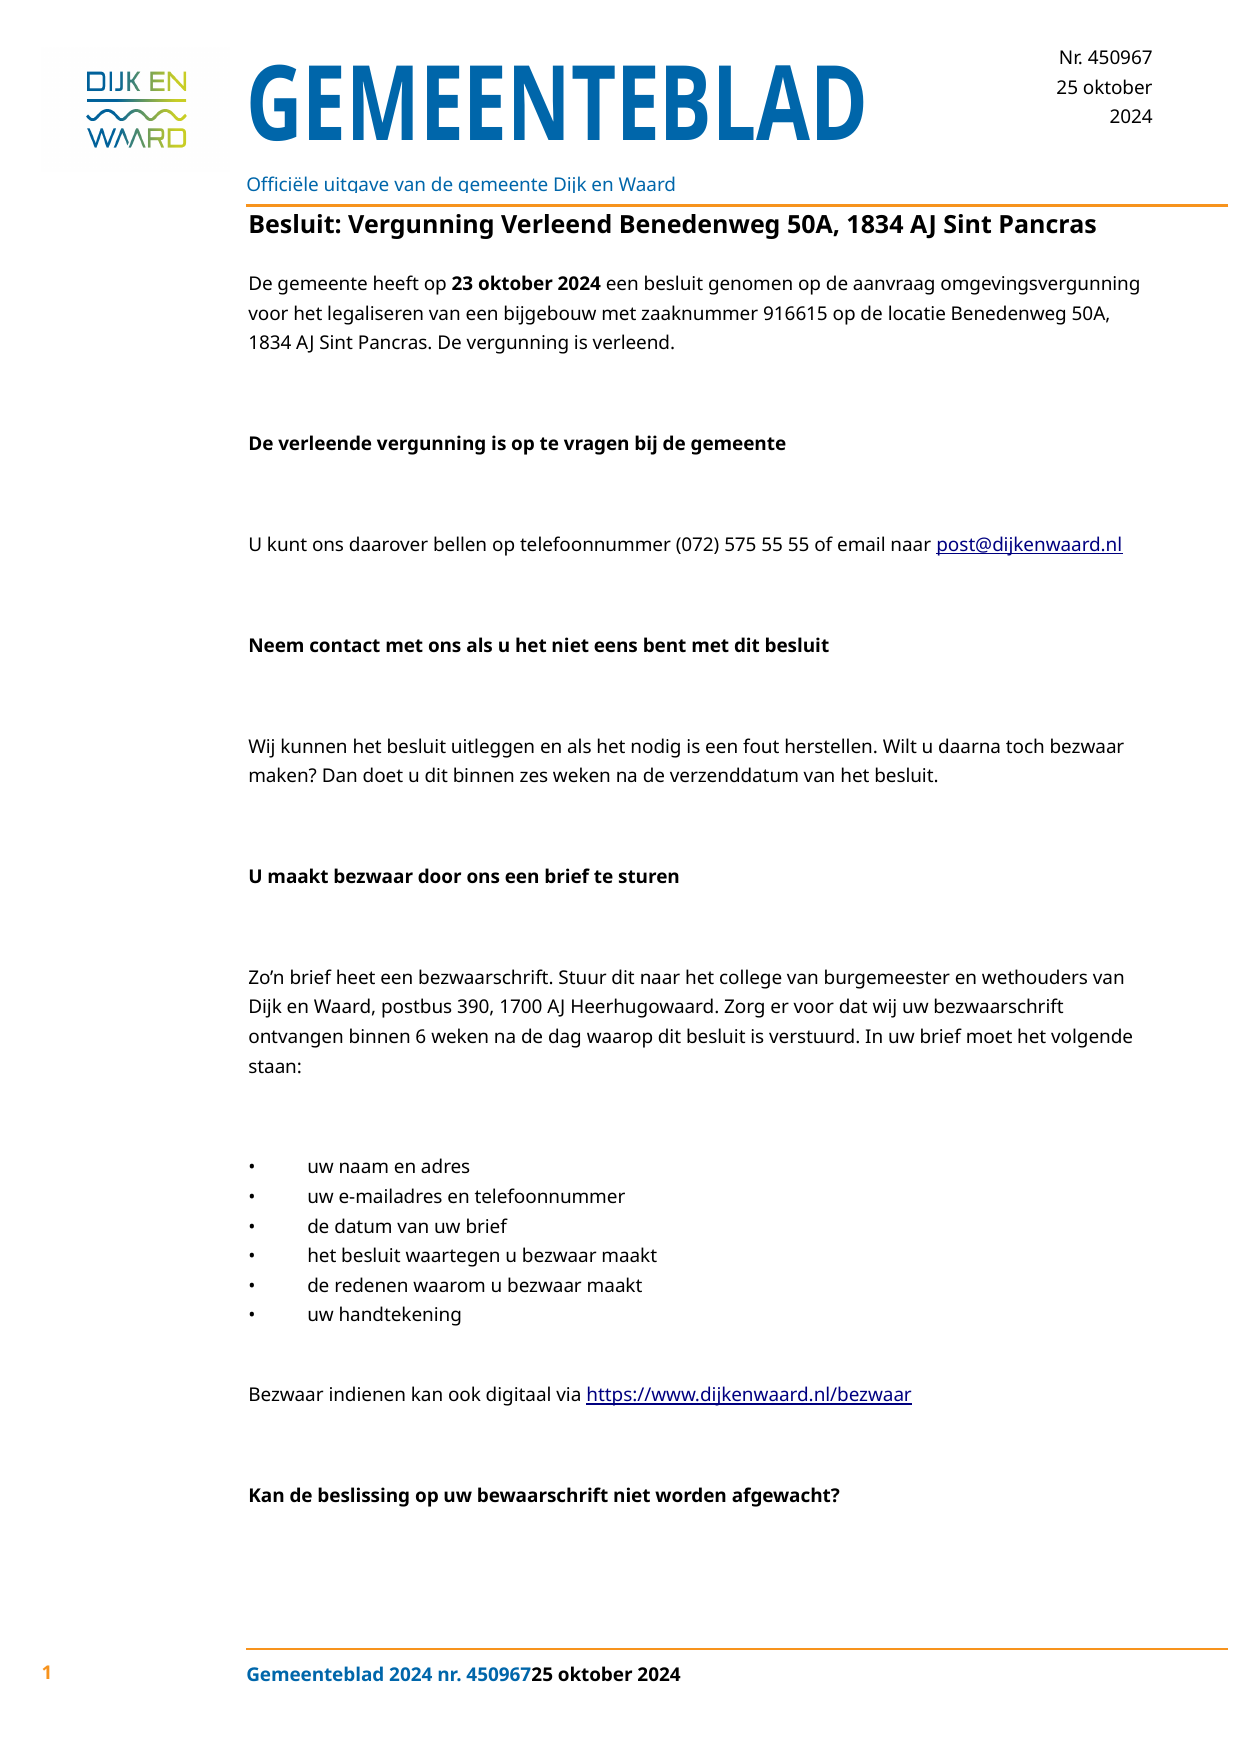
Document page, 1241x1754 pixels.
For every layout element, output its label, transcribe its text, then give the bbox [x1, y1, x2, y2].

text Kan de beslissing op uw bewaarschrift niet worden afgewacht? [248, 1482, 1152, 1508]
text Wij kunnen het besluit uitleggen en als het nodig is een fout herstellen. Wilt u daarna toch bezwaar maken? Dan doet u dit binnen zes weken na de verzenddatum van het besluit. [248, 733, 1152, 788]
text De verleende vergunning is op te vragen bij de gemeente [248, 430, 1152, 456]
text Besluit: Vergunning Verleend Benedenweg 50A, 1834 AJ Sint Pancras [248, 207, 1152, 241]
text De gemeente heeft op 23 oktober 2024 een besluit genomen op de aanvraag omgevingsvergunning voor het legaliseren van een bijgebouw met zaaknummer 916615 op de locatie Benedenweg 50A, 1834 AJ Sint Pancras. De vergunning is verleend. [248, 270, 1152, 355]
list uw e-mailadres en telefoonnummer [248, 1183, 1152, 1209]
list het besluit waartegen u bezwaar maakt [248, 1242, 1152, 1268]
text U kunt ons daarover bellen op telefoonnummer (072) 575 55 55 of email naar post@dijkenwaard.nl [248, 531, 1152, 557]
list de datum van uw brief [248, 1213, 1152, 1238]
text Neem contact met ons als u het niet eens bent met dit besluit [248, 632, 1152, 658]
picture [41, 47, 231, 172]
list uw handtekening [248, 1302, 1152, 1327]
list uw naam en adres [248, 1154, 1152, 1179]
text U maakt bezwaar door ons een brief te sturen [248, 863, 1152, 889]
list de redenen waarom u bezwaar maakt [248, 1272, 1152, 1298]
text Zo’n brief heet een bezwaarschrift. Stuur dit naar het college van burgemeester en wethouders van Dijk en Waard, postbus 390, 1700 AJ Heerhugowaard. Zorg er voor dat wij uw bezwaarschrift ontvangen binnen 6 weken na de dag waarop dit besluit is verstuurd. In uw brief moet het volgende staan: [248, 964, 1152, 1078]
text Bezwaar indienen kan ook digitaal via https://www.dijkenwaard.nl/bezwaar [248, 1382, 1152, 1407]
